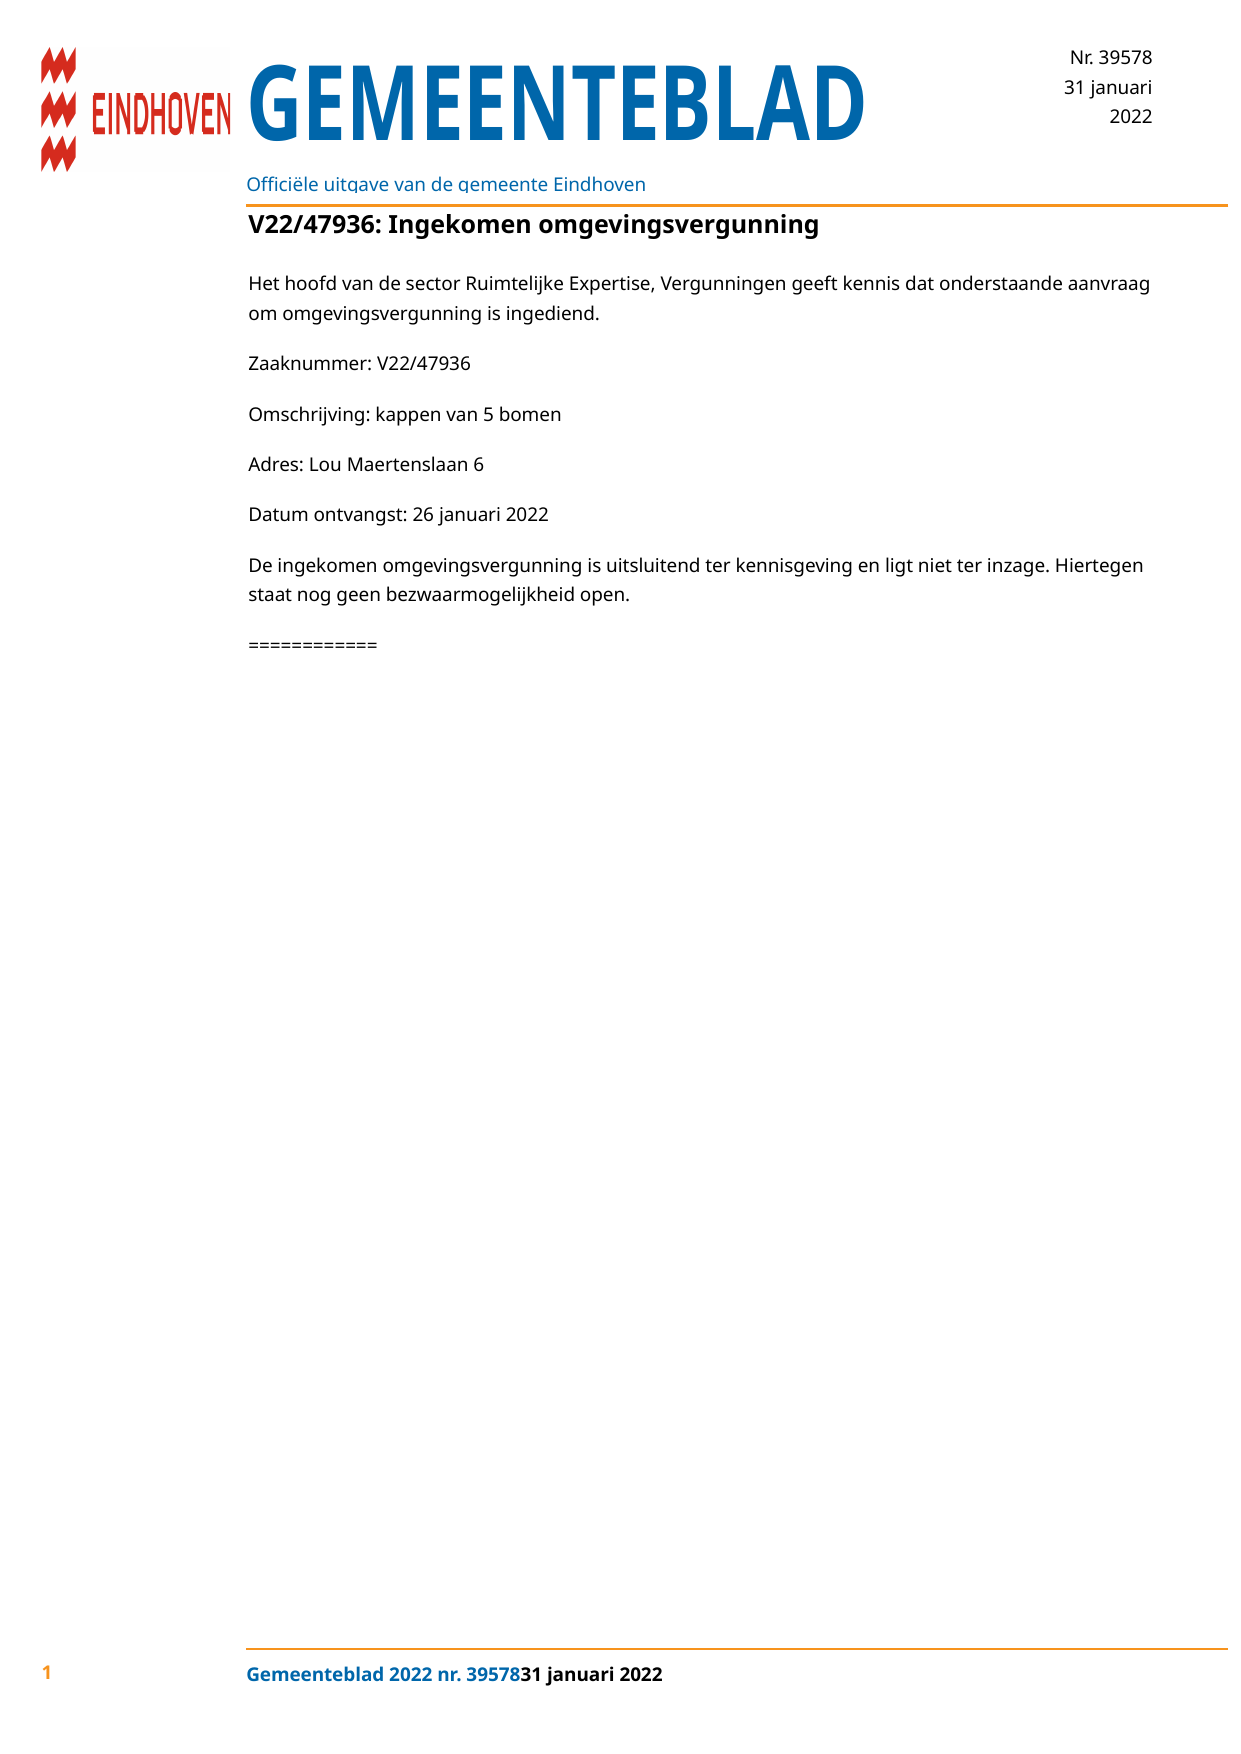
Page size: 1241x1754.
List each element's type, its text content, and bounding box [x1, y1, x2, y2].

text Adres: Lou Maertenslaan 6 [248, 451, 1152, 477]
text De ingekomen omgevingsvergunning is uitsluitend ter kennisgeving en ligt niet ter inzage. Hiertegen staat nog geen bezwaarmogelijkheid open. [248, 552, 1152, 607]
text Datum ontvangst: 26 januari 2022 [248, 502, 1152, 527]
text Zaaknummer: V22/47936 [248, 350, 1152, 376]
text Omschrijving: kappen van 5 bomen [248, 401, 1152, 426]
text ============ [248, 632, 1152, 658]
text V22/47936: Ingekomen omgevingsvergunning [248, 207, 1152, 241]
text Het hoofd van de sector Ruimtelijke Expertise, Vergunningen geeft kennis dat onderstaande aanvraag om omgevingsvergunning is ingediend. [248, 270, 1152, 326]
picture [41, 47, 231, 172]
